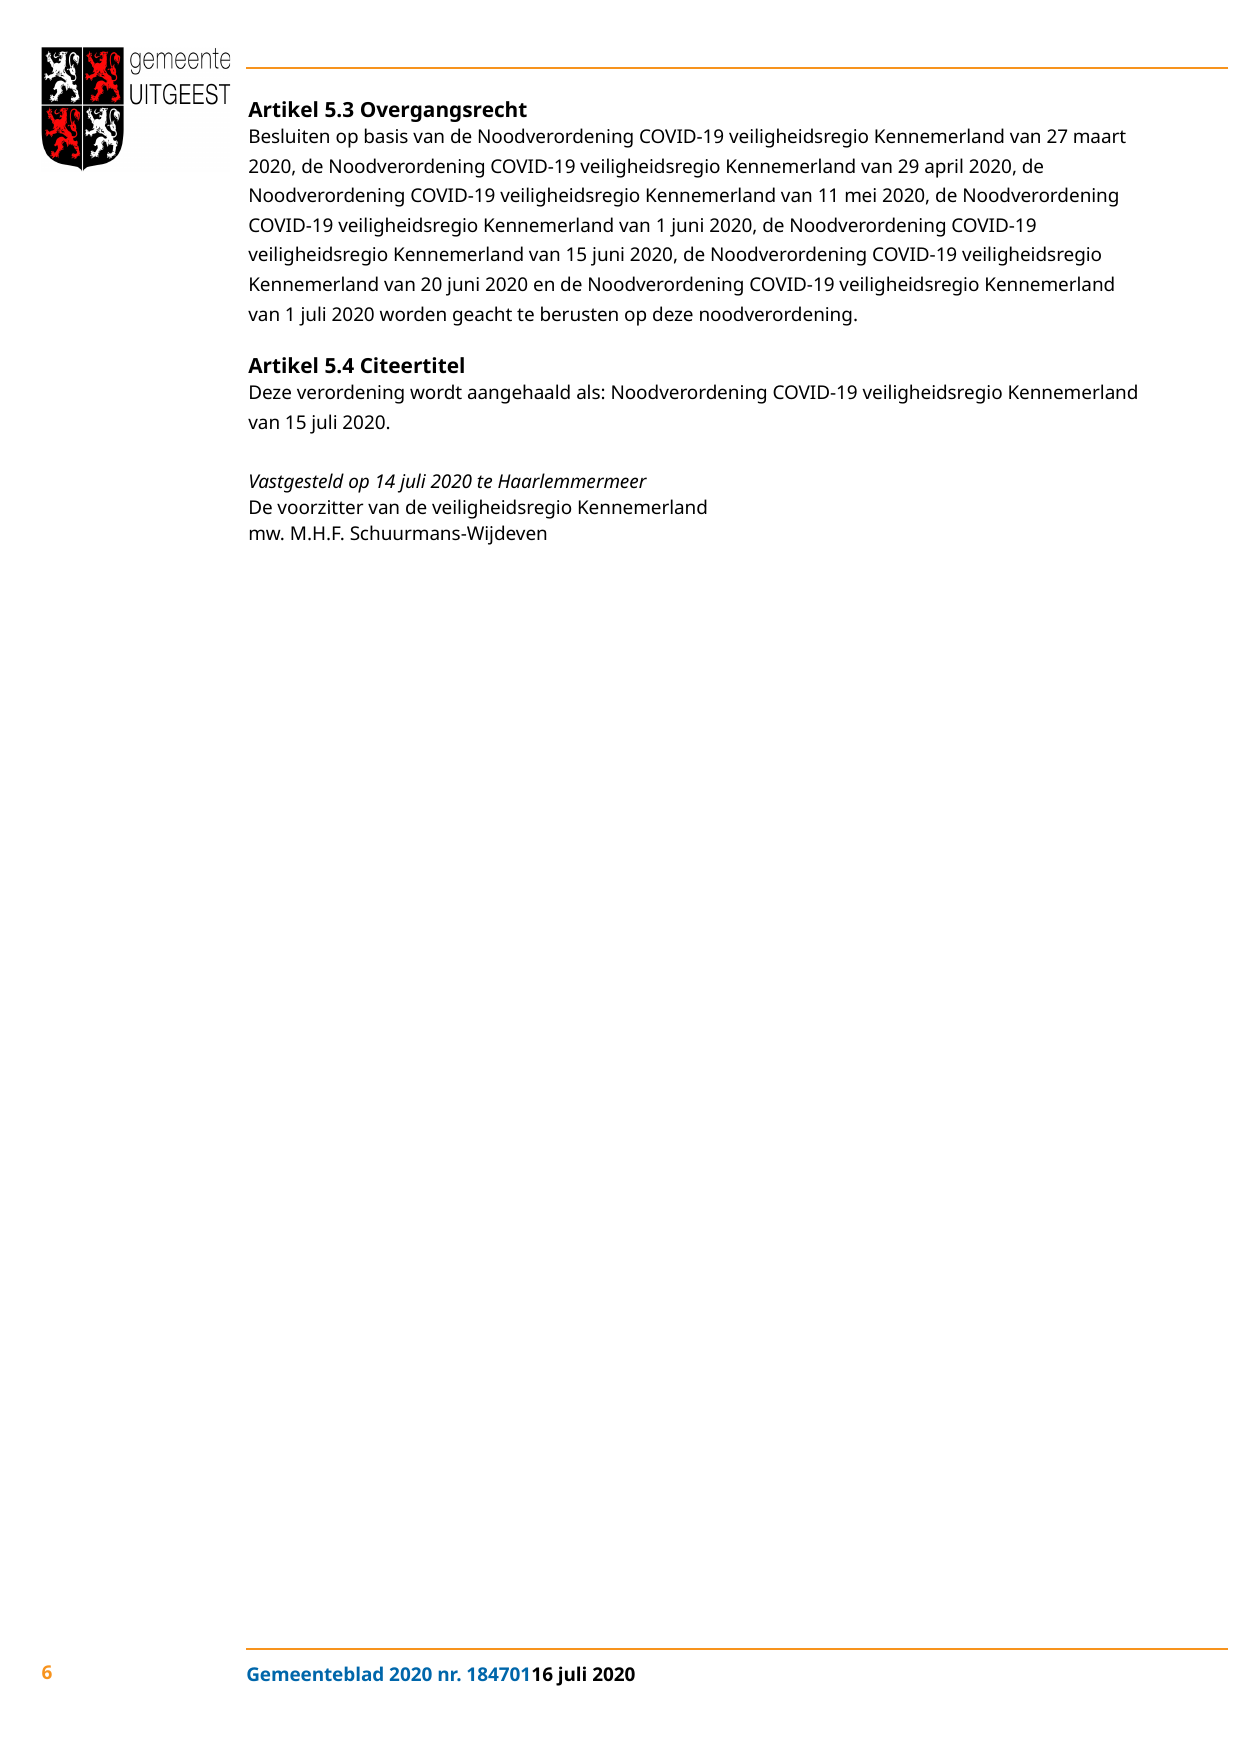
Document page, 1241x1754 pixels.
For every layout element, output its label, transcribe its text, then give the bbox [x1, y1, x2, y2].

text mw. M.H.F. Schuurmans-Wijdeven [248, 520, 1152, 546]
text De voorzitter van de veiligheidsregio Kennemerland [248, 494, 1152, 520]
text Artikel 5.4 Citeertitel [248, 351, 1152, 379]
picture [41, 47, 231, 172]
text Deze verordening wordt aangehaald als: Noodverordening COVID-19 veiligheidsregio Kennemerland van 15 juli 2020. [248, 379, 1152, 435]
text Vastgesteld op 14 juli 2020 te Haarlemmermeer [248, 468, 1152, 494]
text Artikel 5.3 Overgangsrecht [248, 95, 1152, 123]
text Besluiten op basis van de Noodverordening COVID-19 veiligheidsregio Kennemerland van 27 maart 2020, de Noodverordening COVID-19 veiligheidsregio Kennemerland van 29 april 2020, de Noodverordening COVID-19 veiligheidsregio Kennemerland van 11 mei 2020, de Noodverordening COVID-19 veiligheidsregio Kennemerland van 1 juni 2020, de Noodverordening COVID-19 veiligheidsregio Kennemerland van 15 juni 2020, de Noodverordening COVID-19 veiligheidsregio Kennemerland van 20 juni 2020 en de Noodverordening COVID-19 veiligheidsregio Kennemerland van 1 juli 2020 worden geacht te berusten op deze noodverordening. [248, 123, 1152, 326]
